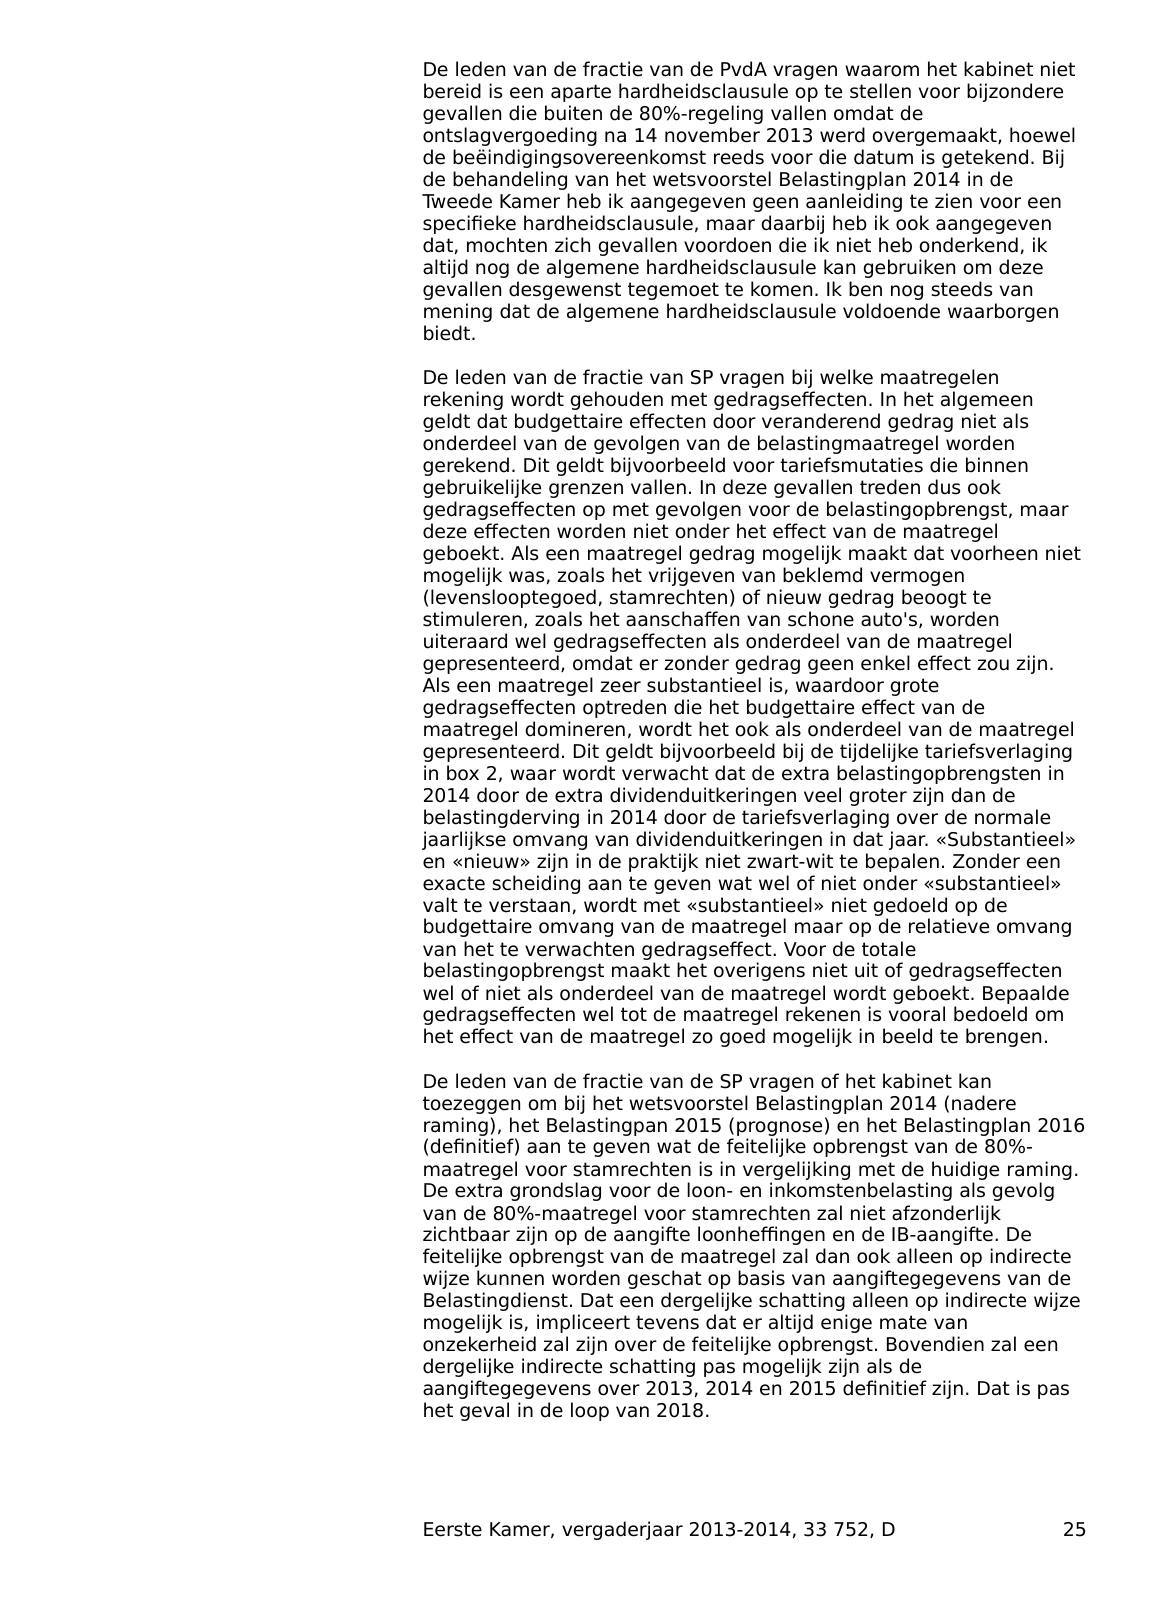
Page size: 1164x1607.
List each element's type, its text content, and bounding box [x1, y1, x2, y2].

text De leden van de fractie van de SP vragen of het kabinet kan toezeggen om bij het wetsvoorstel Belastingplan 2014 (nadere raming), het Belastingpan 2015 (prognose) en het Belastingplan 2016 (definitief) aan te geven wat de feitelijke opbrengst van de 80%-maatregel voor stamrechten is in vergelijking met de huidige raming. De extra grondslag voor de loon- en inkomstenbelasting als gevolg van de 80%-maatregel voor stamrechten zal niet afzonderlijk zichtbaar zijn op de aangifte loonheffingen en de IB-aangifte. De feitelijke opbrengst van de maatregel zal dan ook alleen op indirecte wijze kunnen worden geschat op basis van aangiftegegevens van de Belastingdienst. Dat een dergelijke schatting alleen op indirecte wijze mogelijk is, impliceert tevens dat er altijd enige mate van onzekerheid zal zijn over de feitelijke opbrengst. Bovendien zal een dergelijke indirecte schatting pas mogelijk zijn als de aangiftegegevens over 2013, 2014 en 2015 definitief zijn. Dat is pas het geval in de loop van 2018. [422, 1071, 1087, 1422]
text De leden van de fractie van de PvdA vragen waarom het kabinet niet bereid is een aparte hardheidsclausule op te stellen voor bijzondere gevallen die buiten de 80%-regeling vallen omdat de ontslagvergoeding na 14 november 2013 werd overgemaakt, hoewel de beëindigingsovereenkomst reeds voor die datum is getekend. Bij de behandeling van het wetsvoorstel Belastingplan 2014 in de Tweede Kamer heb ik aangegeven geen aanleiding te zien voor een specifieke hardheidsclausule, maar daarbij heb ik ook aangegeven dat, mochten zich gevallen voordoen die ik niet heb onderkend, ik altijd nog de algemene hardheidsclausule kan gebruiken om deze gevallen desgewenst tegemoet te komen. Ik ben nog steeds van mening dat de algemene hardheidsclausule voldoende waarborgen biedt. [422, 59, 1087, 345]
text De leden van de fractie van SP vragen bij welke maatregelen rekening wordt gehouden met gedragseffecten. In het algemeen geldt dat budgettaire effecten door veranderend gedrag niet als onderdeel van de gevolgen van de belastingmaatregel worden gerekend. Dit geldt bijvoorbeeld voor tariefsmutaties die binnen gebruikelijke grenzen vallen. In deze gevallen treden dus ook gedragseffecten op met gevolgen voor de belastingopbrengst, maar deze effecten worden niet onder het effect van de maatregel geboekt. Als een maatregel gedrag mogelijk maakt dat voorheen niet mogelijk was, zoals het vrijgeven van beklemd vermogen (levenslooptegoed, stamrechten) of nieuw gedrag beoogt te stimuleren, zoals het aanschaffen van schone auto's, worden uiteraard wel gedragseffecten als onderdeel van de maatregel gepresenteerd, omdat er zonder gedrag geen enkel effect zou zijn. Als een maatregel zeer substantieel is, waardoor grote gedragseffecten optreden die het budgettaire effect van de maatregel domineren, wordt het ook als onderdeel van de maatregel gepresenteerd. Dit geldt bijvoorbeeld bij de tijdelijke tariefsverlaging in box 2, waar wordt verwacht dat de extra belastingopbrengsten in 2014 door de extra dividenduitkeringen veel groter zijn dan de belastingderving in 2014 door de tariefsverlaging over de normale jaarlijkse omvang van dividenduitkeringen in dat jaar. «Substantieel» en «nieuw» zijn in de praktijk niet zwart-wit te bepalen. Zonder een exacte scheiding aan te geven wat wel of niet onder «substantieel» valt te verstaan, wordt met «substantieel» niet gedoeld op de budgettaire omvang van de maatregel maar op de relatieve omvang van het te verwachten gedragseffect. Voor de totale belastingopbrengst maakt het overigens niet uit of gedragseffecten wel of niet als onderdeel van de maatregel wordt geboekt. Bepaalde gedragseffecten wel tot de maatregel rekenen is vooral bedoeld om het effect van de maatregel zo goed mogelijk in beeld te brengen. [422, 367, 1087, 1048]
